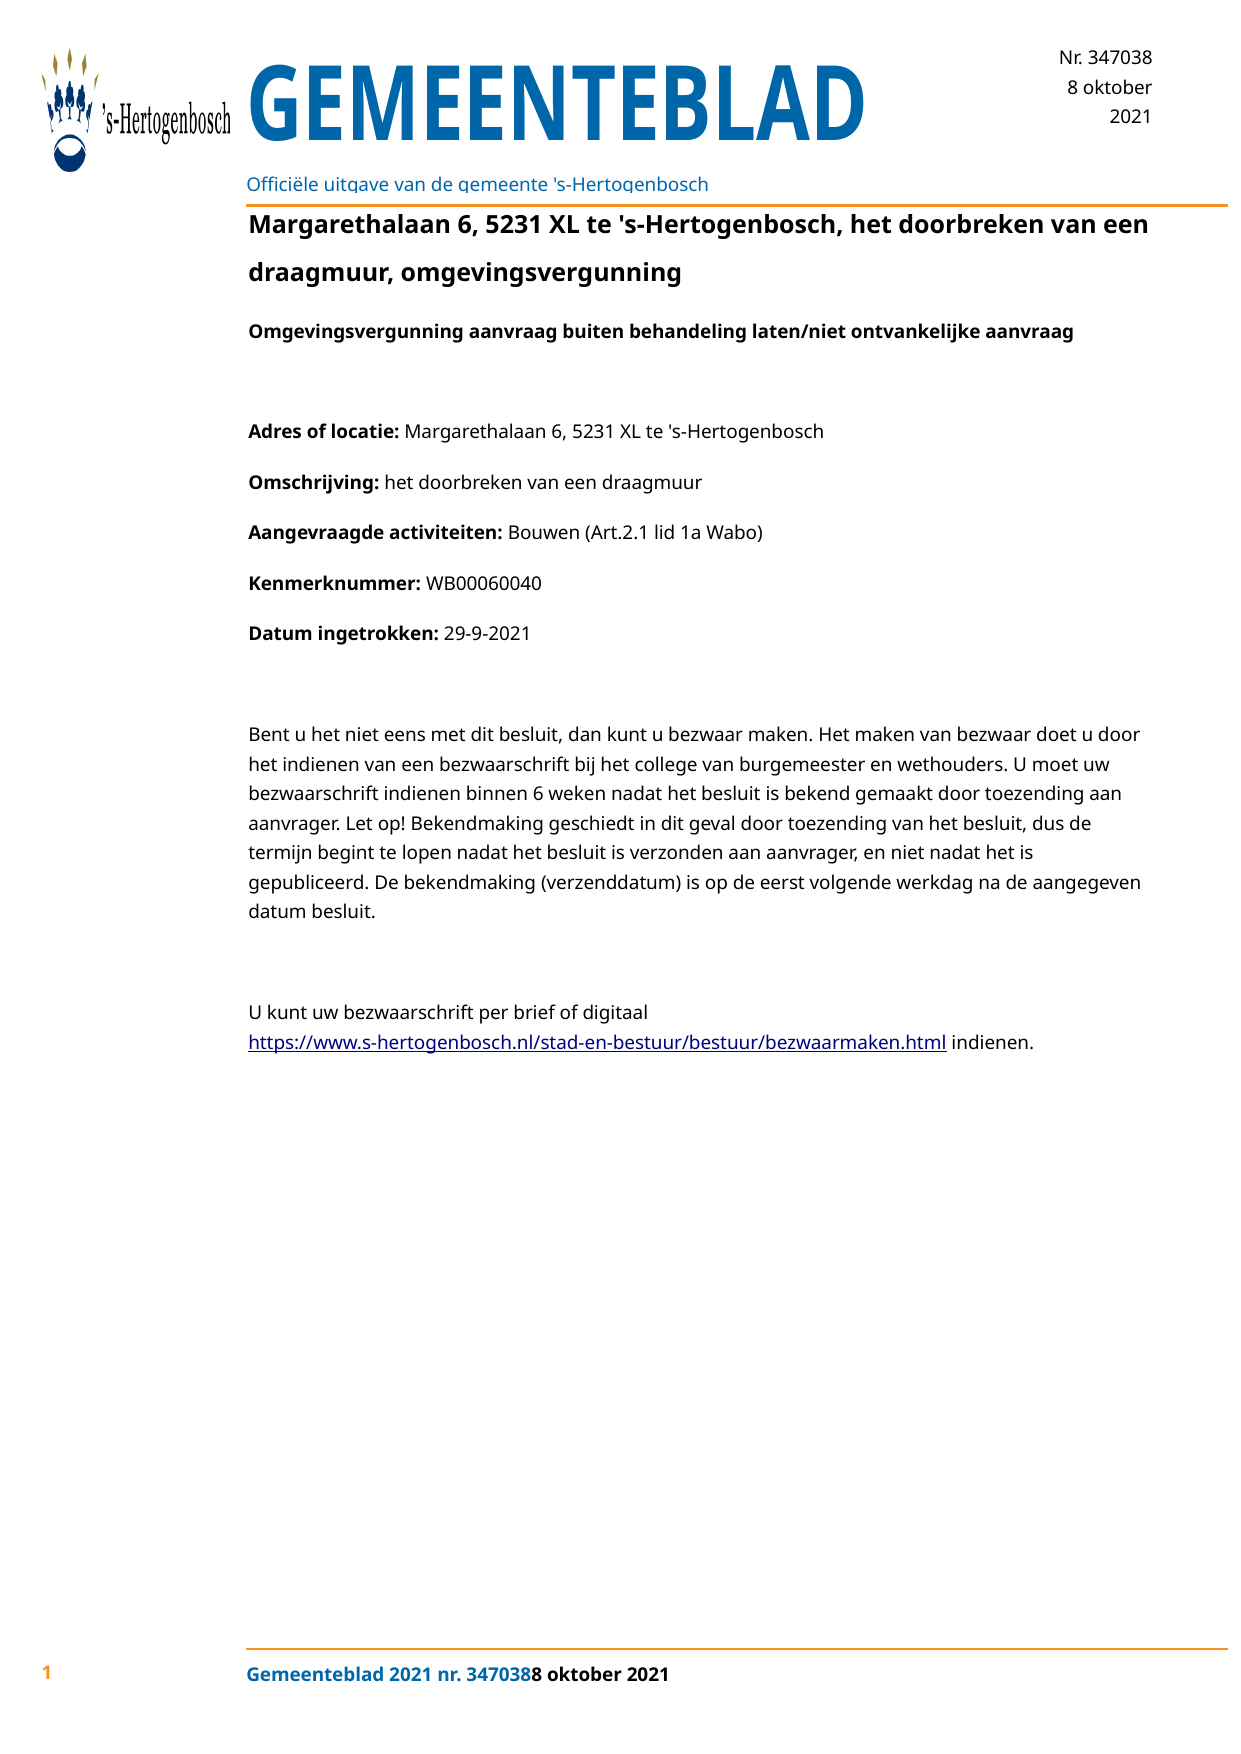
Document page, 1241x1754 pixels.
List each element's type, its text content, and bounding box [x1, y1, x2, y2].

picture [41, 47, 231, 172]
text Bent u het niet eens met dit besluit, dan kunt u bezwaar maken. Het maken van bezwaar doet u door het indienen van een bezwaarschrift bij het college van burgemeester en wethouders. U moet uw bezwaarschrift indienen binnen 6 weken nadat het besluit is bekend gemaakt door toezending aan aanvrager. Let op! Bekendmaking geschiedt in dit geval door toezending van het besluit, dus de termijn begint te lopen nadat het besluit is verzonden aan aanvrager, en niet nadat het is gepubliceerd. De bekendmaking (verzenddatum) is op de eerst volgende werkdag na de aangegeven datum besluit. [248, 721, 1152, 924]
text Margarethalaan 6, 5231 XL te 's-Hertogenbosch, het doorbreken van een draagmuur, omgevingsvergunning [248, 207, 1152, 288]
text Omgevingsvergunning aanvraag buiten behandeling laten/niet ontvankelijke aanvraag [248, 318, 1152, 344]
text Adres of locatie: Margarethalaan 6, 5231 XL te 's-Hertogenbosch [248, 419, 1152, 444]
text Datum ingetrokken: 29-9-2021 [248, 620, 1152, 646]
text Kenmerknummer: WB00060040 [248, 570, 1152, 596]
text Omschrijving: het doorbreken van een draagmuur [248, 469, 1152, 495]
text Aangevraagde activiteiten: Bouwen (Art.2.1 lid 1a Wabo) [248, 519, 1152, 545]
text U kunt uw bezwaarschrift per brief of digitaal https://www.s-hertogenbosch.nl/stad-en-bestuur/bestuur/bezwaarmaken.html indienen. [248, 999, 1152, 1055]
